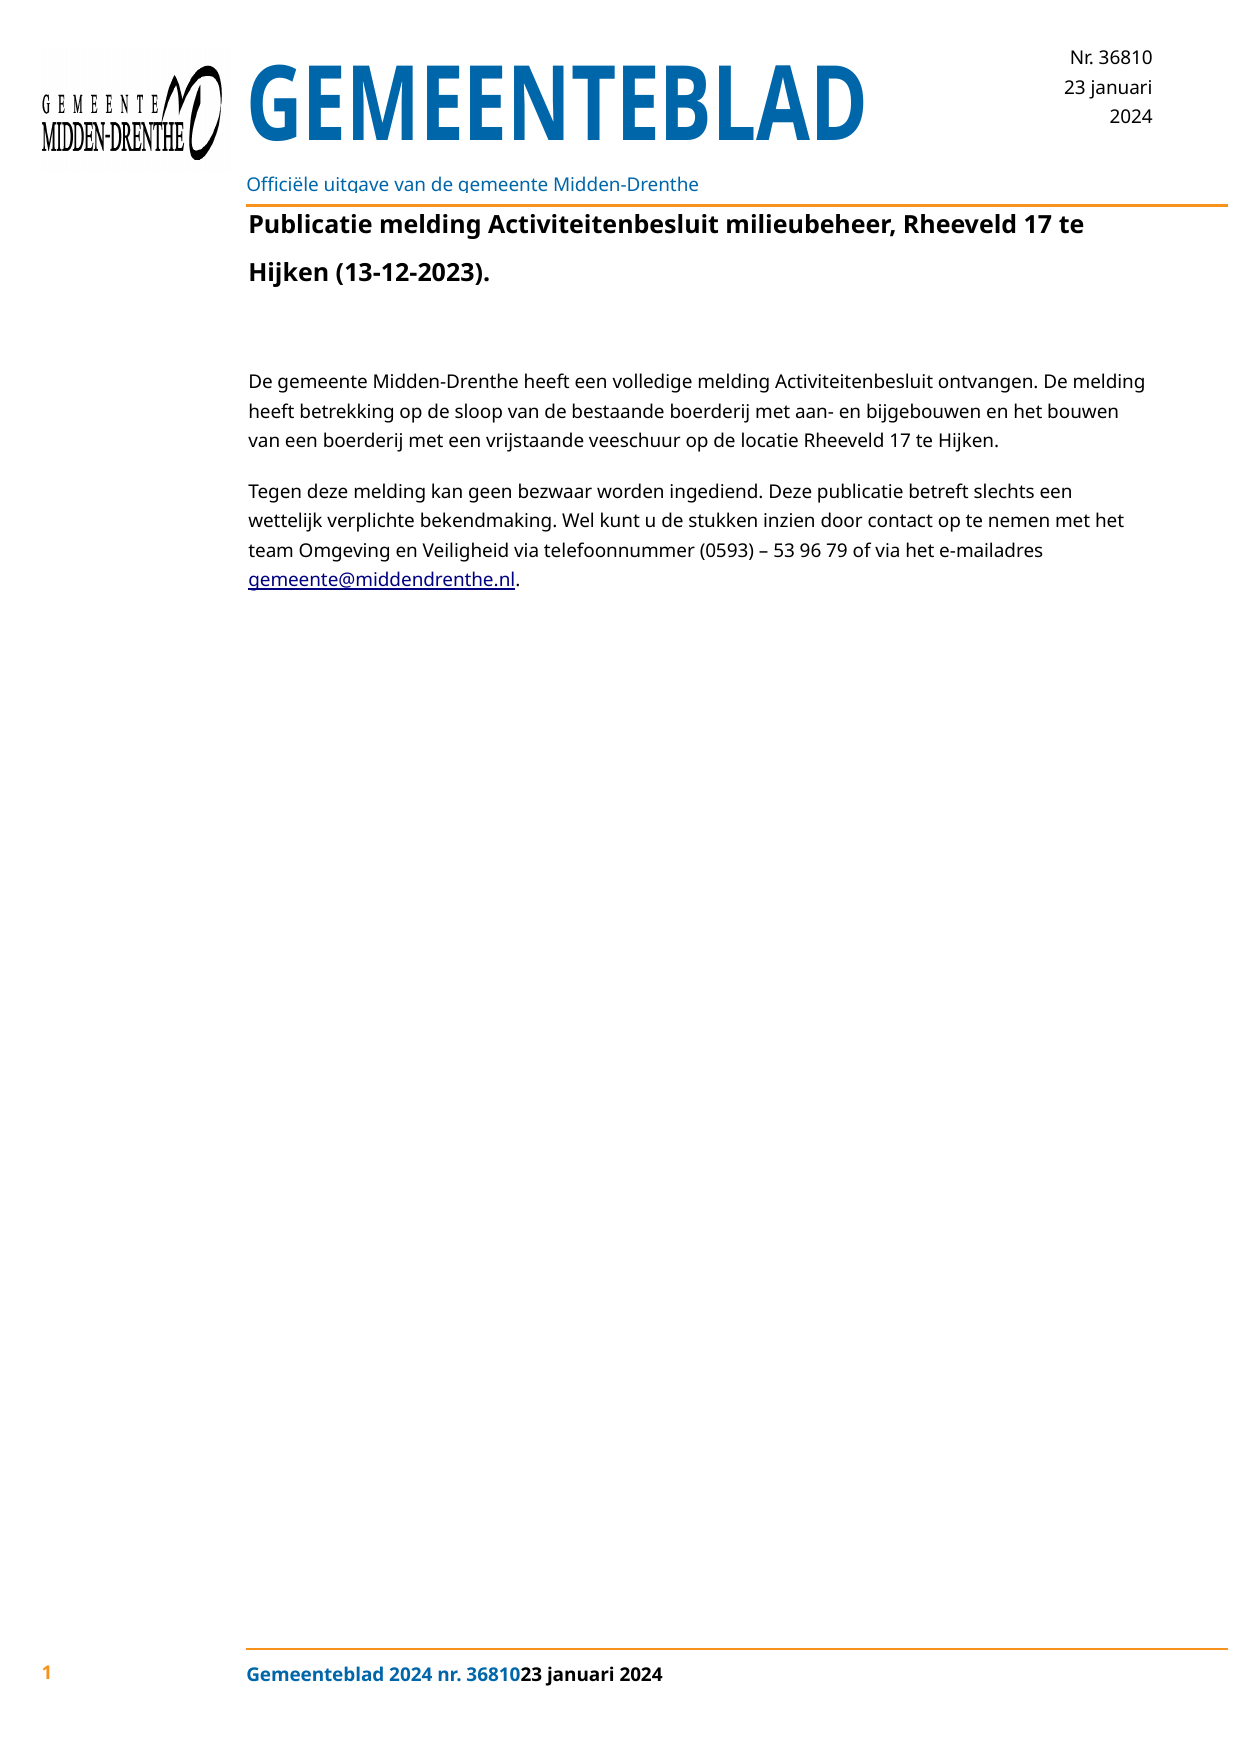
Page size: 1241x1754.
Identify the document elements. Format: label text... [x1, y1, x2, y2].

text Tegen deze melding kan geen bezwaar worden ingediend. Deze publicatie betreft slechts een wettelijk verplichte bekendmaking. Wel kunt u de stukken inzien door contact op te nemen met het team Omgeving en Veiligheid via telefoonnummer (0593) – 53 96 79 of via het e-mailadres gemeente@middendrenthe.nl. [248, 478, 1152, 592]
text De gemeente Midden-Drenthe heeft een volledige melding Activiteitenbesluit ontvangen. De melding heeft betrekking op de sloop van de bestaande boerderij met aan- en bijgebouwen en het bouwen van een boerderij met een vrijstaande veeschuur op de locatie Rheeveld 17 te Hijken. [248, 368, 1152, 453]
text Publicatie melding Activiteitenbesluit milieubeheer, Rheeveld 17 te Hijken (13-12-2023). [248, 207, 1152, 288]
picture [41, 47, 231, 172]
